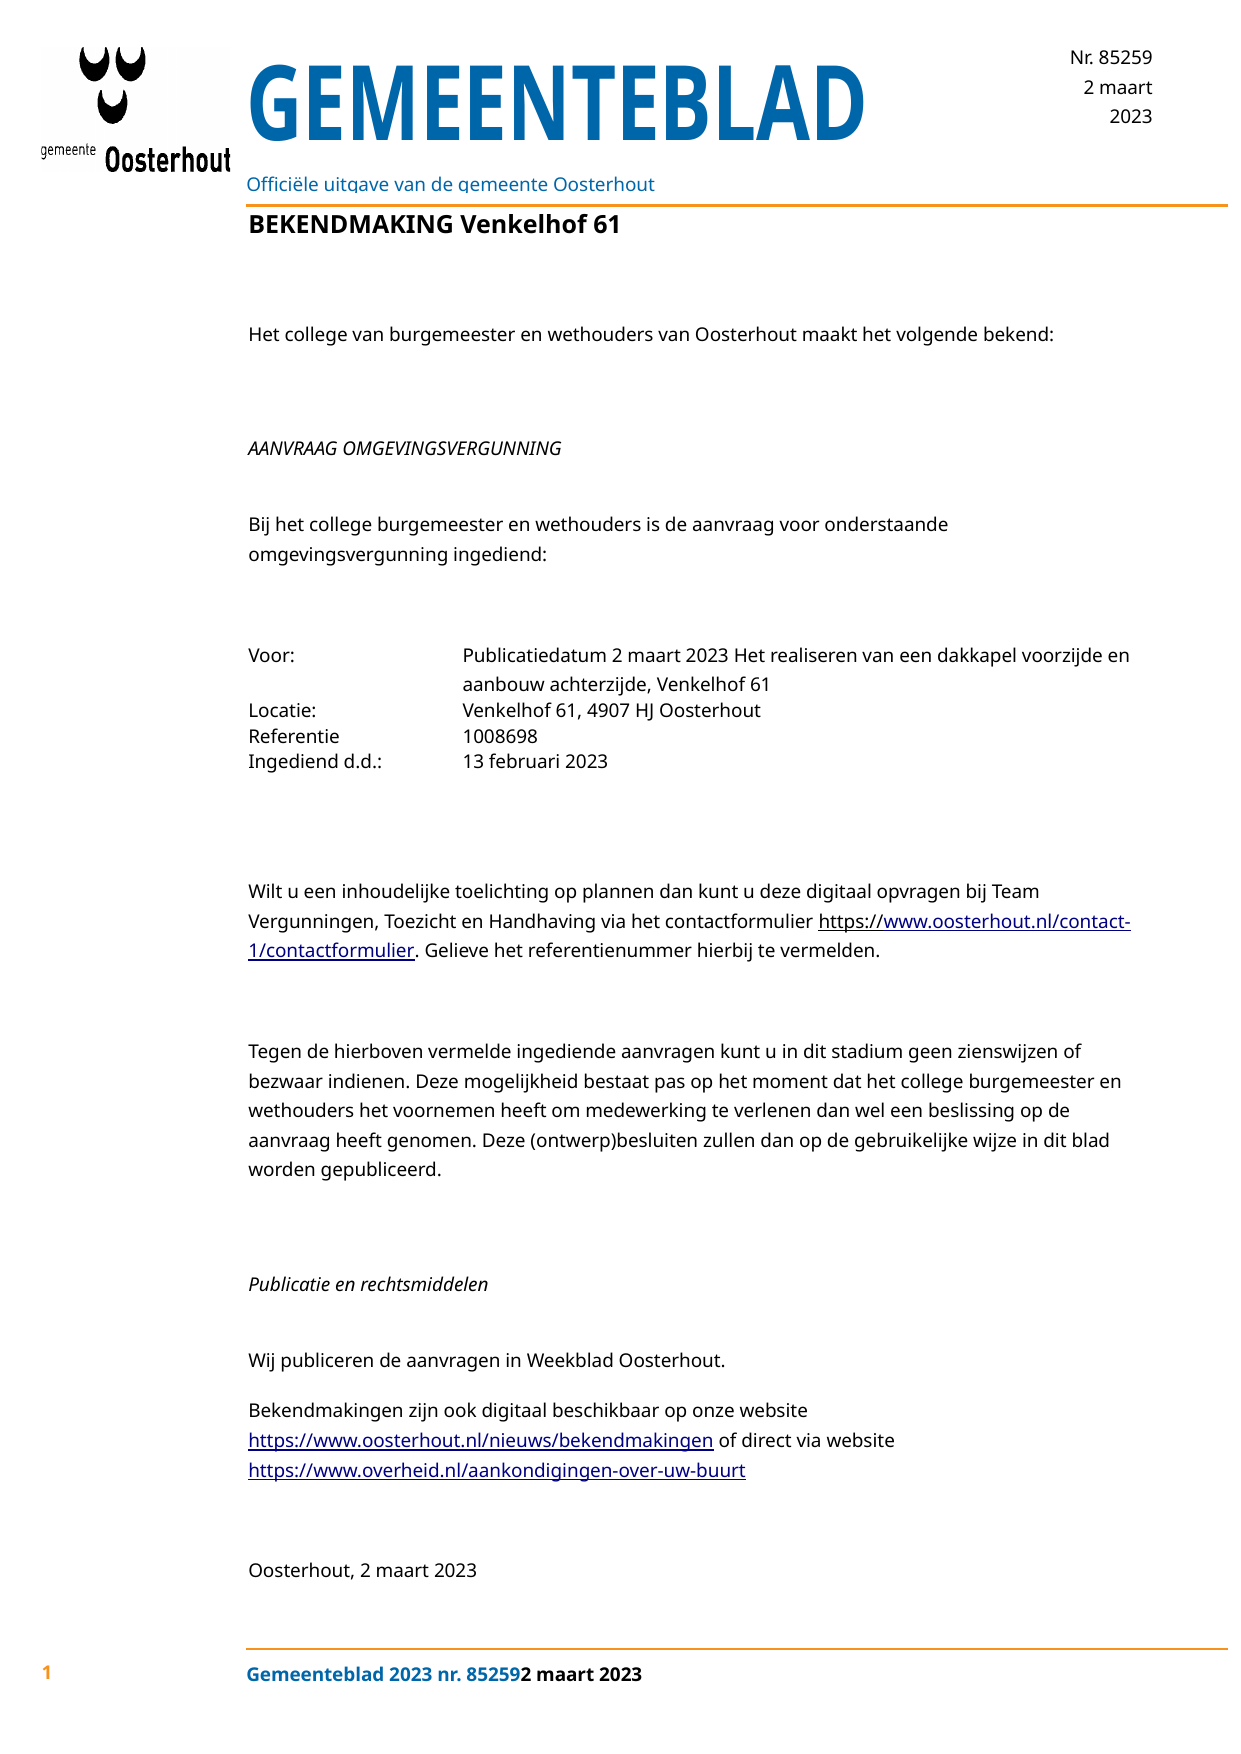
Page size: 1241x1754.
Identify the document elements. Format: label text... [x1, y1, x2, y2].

text AANVRAAG OMGEVINGSVERGUNNING [248, 435, 1152, 461]
text BEKENDMAKING Venkelhof 61 [248, 207, 1152, 241]
text Publicatie en rechtsmiddelen [248, 1271, 1152, 1297]
text Tegen de hierboven vermelde ingediende aanvragen kunt u in dit stadium geen zienswijzen of bezwaar indienen. Deze mogelijkheid bestaat pas op het moment dat het college burgemeester en wethouders het voornemen heeft om medewerking te verlenen dan wel een beslissing op de aanvraag heeft genomen. Deze (ontwerp)besluiten zullen dan op de gebruikelijke wijze in dit blad worden gepubliceerd. [248, 1038, 1152, 1182]
text Oosterhout, 2 maart 2023 [248, 1558, 1152, 1583]
text Wilt u een inhoudelijke toelichting op plannen dan kunt u deze digitaal opvragen bij Team Vergunningen, Toezicht en Handhaving via het contactformulier https://www.oosterhout.nl/contact-1/contactformulier. Gelieve het referentienummer hierbij te vermelden. [248, 878, 1152, 963]
table_cell 13 februari 2023 [462, 749, 1152, 774]
table_cell Locatie: [248, 697, 462, 723]
table_cell Venkelhof 61, 4907 HJ Oosterhout [462, 697, 1152, 723]
text Het college van burgemeester en wethouders van Oosterhout maakt het volgende bekend: [248, 321, 1152, 346]
table_cell Referentie [248, 723, 462, 748]
text Wij publiceren de aanvragen in Weekblad Oosterhout. [248, 1347, 1152, 1373]
picture [41, 47, 231, 172]
text Bij het college burgemeester en wethouders is de aanvraag voor onderstaande omgevingsvergunning ingediend: [248, 511, 1152, 567]
table_header Publicatiedatum 2 maart 2023 Het realiseren van een dakkapel voorzijde en aanbouw achterzijde, Venkelhof 61 [462, 642, 1152, 697]
text Bekendmakingen zijn ook digitaal beschikbaar op onze website https://www.oosterhout.nl/nieuws/bekendmakingen of direct via website https://www.overheid.nl/aankondigingen-over-uw-buurt [248, 1398, 1152, 1482]
table_header Voor: [248, 642, 462, 697]
table_cell Ingediend d.d.: [248, 749, 462, 774]
table_cell 1008698 [462, 723, 1152, 748]
